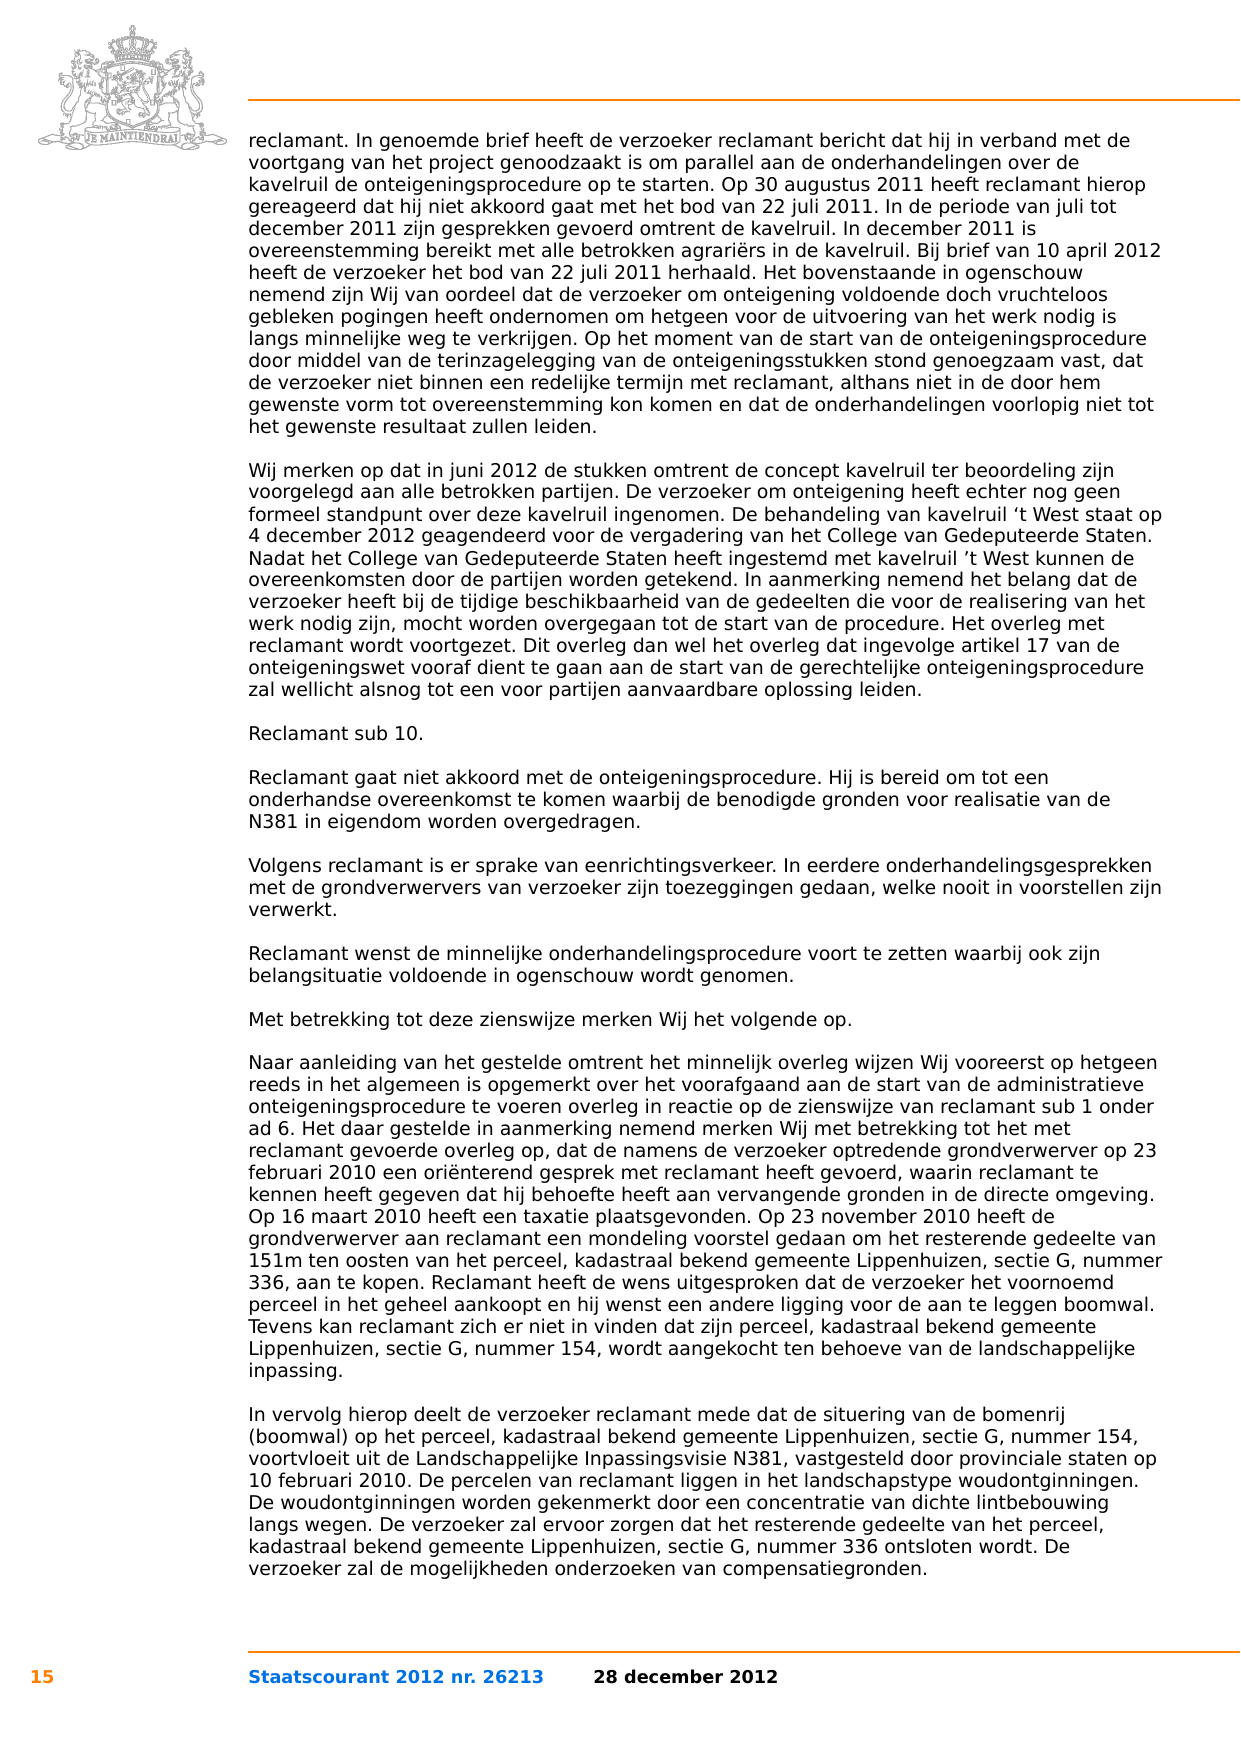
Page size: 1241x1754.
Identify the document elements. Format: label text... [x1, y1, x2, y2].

text Reclamant sub 10. [248, 723, 1163, 745]
text Wij merken op dat in juni 2012 de stukken omtrent de concept kavelruil ter beoordeling zijn voorgelegd aan alle betrokken partijen. De verzoeker om onteigening heeft echter nog geen formeel standpunt over deze kavelruil ingenomen. De behandeling van kavelruil ‘t West staat op 4 december 2012 geagendeerd voor de vergadering van het College van Gedeputeerde Staten. Nadat het College van Gedeputeerde Staten heeft ingestemd met kavelruil ’t West kunnen de overeenkomsten door de partijen worden getekend. In aanmerking nemend het belang dat de verzoeker heeft bij de tijdige beschikbaarheid van de gedeelten die voor de realisering van het werk nodig zijn, mocht worden overgegaan tot de start van de procedure. Het overleg met reclamant wordt voortgezet. Dit overleg dan wel het overleg dat ingevolge artikel 17 van de onteigeningswet vooraf dient te gaan aan de start van de gerechtelijke onteigeningsprocedure zal wellicht alsnog tot een voor partijen aanvaardbare oplossing leiden. [248, 459, 1163, 701]
text Volgens reclamant is er sprake van eenrichtingsverkeer. In eerdere onderhandelingsgesprekken met de grondverwervers van verzoeker zijn toezeggingen gedaan, welke nooit in voorstellen zijn verwerkt. [248, 855, 1163, 921]
picture [38, 25, 227, 150]
text In vervolg hierop deelt de verzoeker reclamant mede dat de situering van de bomenrij (boomwal) op het perceel, kadastraal bekend gemeente Lippenhuizen, sectie G, nummer 154, voortvloeit uit de Landschappelijke Inpassingsvisie N381, vastgesteld door provinciale staten op 10 februari 2010. De percelen van reclamant liggen in het landschapstype woudontginningen. De woudontginningen worden gekenmerkt door een concentratie van dichte lintbebouwing langs wegen. De verzoeker zal ervoor zorgen dat het resterende gedeelte van het perceel, kadastraal bekend gemeente Lippenhuizen, sectie G, nummer 336 ontsloten wordt. De verzoeker zal de mogelijkheden onderzoeken van compensatiegronden. [248, 1404, 1163, 1580]
text reclamant. In genoemde brief heeft de verzoeker reclamant bericht dat hij in verband met de voortgang van het project genoodzaakt is om parallel aan de onderhandelingen over de kavelruil de onteigeningsprocedure op te starten. Op 30 augustus 2011 heeft reclamant hierop gereageerd dat hij niet akkoord gaat met het bod van 22 juli 2011. In de periode van juli tot december 2011 zijn gesprekken gevoerd omtrent de kavelruil. In december 2011 is overeenstemming bereikt met alle betrokken agrariërs in de kavelruil. Bij brief van 10 april 2012 heeft de verzoeker het bod van 22 juli 2011 herhaald. Het bovenstaande in ogenschouw nemend zijn Wij van oordeel dat de verzoeker om onteigening voldoende doch vruchteloos gebleken pogingen heeft ondernomen om hetgeen voor de uitvoering van het werk nodig is langs minnelijke weg te verkrijgen. Op het moment van de start van de onteigeningsprocedure door middel van de terinzagelegging van de onteigeningsstukken stond genoegzaam vast, dat de verzoeker niet binnen een redelijke termijn met reclamant, althans niet in de door hem gewenste vorm tot overeenstemming kon komen en dat de onderhandelingen voorlopig niet tot het gewenste resultaat zullen leiden. [248, 130, 1163, 438]
text Reclamant gaat niet akkoord met de onteigeningsprocedure. Hij is bereid om tot een onderhandse overeenkomst te komen waarbij de benodigde gronden voor realisatie van de N381 in eigendom worden overgedragen. [248, 767, 1163, 833]
text Naar aanleiding van het gestelde omtrent het minnelijk overleg wijzen Wij vooreerst op hetgeen reeds in het algemeen is opgemerkt over het voorafgaand aan de start van de administratieve onteigeningsprocedure te voeren overleg in reactie op de zienswijze van reclamant sub 1 onder ad 6. Het daar gestelde in aanmerking nemend merken Wij met betrekking tot het met reclamant gevoerde overleg op, dat de namens de verzoeker optredende grondverwerver op 23 februari 2010 een oriënterend gesprek met reclamant heeft gevoerd, waarin reclamant te kennen heeft gegeven dat hij behoefte heeft aan vervangende gronden in de directe omgeving. Op 16 maart 2010 heeft een taxatie plaatsgevonden. Op 23 november 2010 heeft de grondverwerver aan reclamant een mondeling voorstel gedaan om het resterende gedeelte van 151m ten oosten van het perceel, kadastraal bekend gemeente Lippenhuizen, sectie G, nummer 336, aan te kopen. Reclamant heeft de wens uitgesproken dat de verzoeker het voornoemd perceel in het geheel aankoopt en hij wenst een andere ligging voor de aan te leggen boomwal. Tevens kan reclamant zich er niet in vinden dat zijn perceel, kadastraal bekend gemeente Lippenhuizen, sectie G, nummer 154, wordt aangekocht ten behoeve van de landschappelijke inpassing. [248, 1052, 1163, 1382]
text Reclamant wenst de minnelijke onderhandelingsprocedure voort te zetten waarbij ook zijn belangsituatie voldoende in ogenschouw wordt genomen. [248, 943, 1163, 987]
text Met betrekking tot deze zienswijze merken Wij het volgende op. [248, 1008, 1163, 1030]
